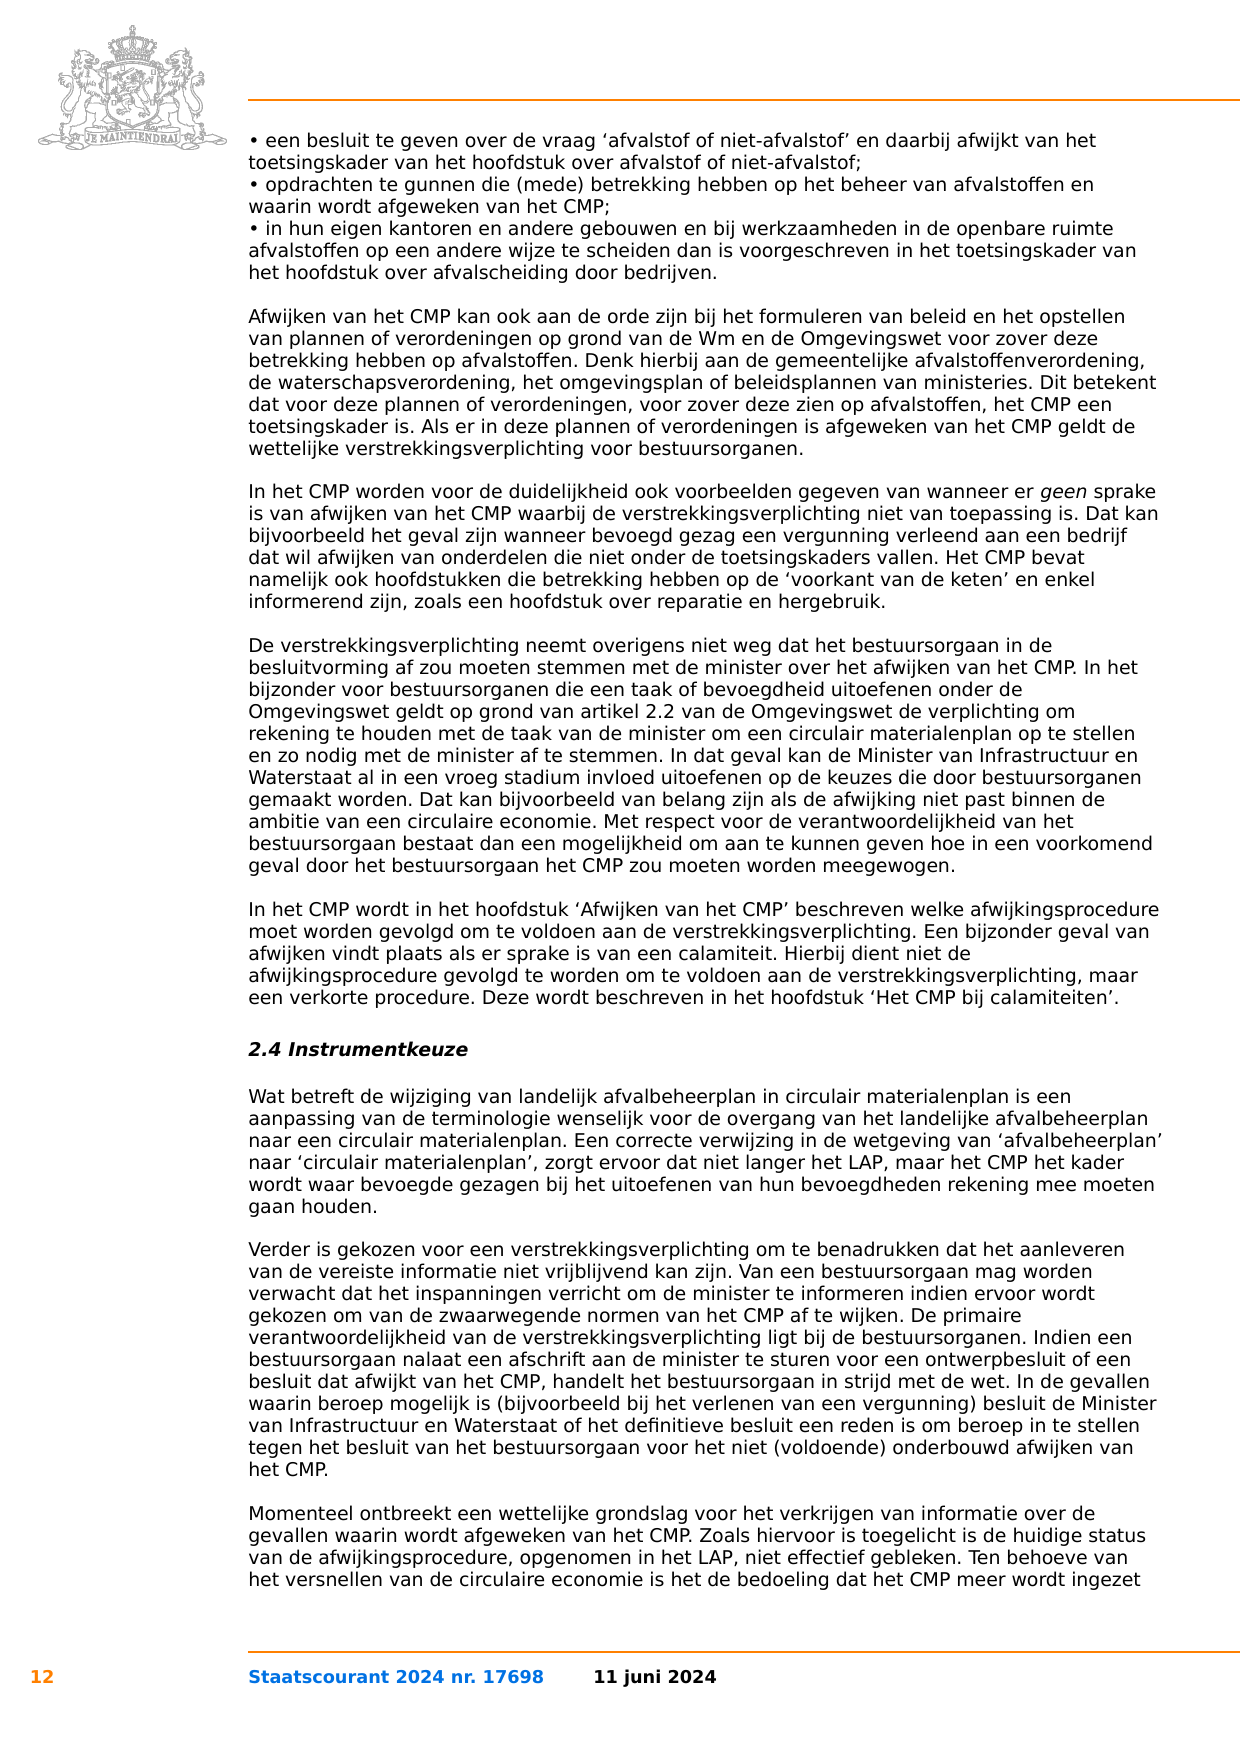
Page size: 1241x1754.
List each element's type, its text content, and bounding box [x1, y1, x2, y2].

subtitle 2.4 Instrumentkeuze [248, 1039, 1163, 1061]
text Afwijken van het CMP kan ook aan de orde zijn bij het formuleren van beleid en het opstellen van plannen of verordeningen op grond van de Wm en de Omgevingswet voor zover deze betrekking hebben op afvalstoffen. Denk hierbij aan de gemeentelijke afvalstoffenverordening, de waterschapsverordening, het omgevingsplan of beleidsplannen van ministeries. Dit betekent dat voor deze plannen of verordeningen, voor zover deze zien op afvalstoffen, het CMP een toetsingskader is. Als er in deze plannen of verordeningen is afgeweken van het CMP geldt de wettelijke verstrekkingsverplichting voor bestuursorganen. [248, 306, 1163, 459]
picture [38, 25, 227, 150]
text • opdrachten te gunnen die (mede) betrekking hebben op het beheer van afvalstoffen en waarin wordt afgeweken van het CMP; [248, 174, 1163, 218]
text In het CMP worden voor de duidelijkheid ook voorbeelden gegeven van wanneer er geen sprake is van afwijken van het CMP waarbij de verstrekkingsverplichting niet van toepassing is. Dat kan bijvoorbeeld het geval zijn wanneer bevoegd gezag een vergunning verleend aan een bedrijf dat wil afwijken van onderdelen die niet onder de toetsingskaders vallen. Het CMP bevat namelijk ook hoofdstukken die betrekking hebben op de ‘voorkant van de keten’ en enkel informerend zijn, zoals een hoofdstuk over reparatie en hergebruik. [248, 481, 1163, 613]
text Verder is gekozen voor een verstrekkingsverplichting om te benadrukken dat het aanleveren van de vereiste informatie niet vrijblijvend kan zijn. Van een bestuursorgaan mag worden verwacht dat het inspanningen verricht om de minister te informeren indien ervoor wordt gekozen om van de zwaarwegende normen van het CMP af te wijken. De primaire verantwoordelijkheid van de verstrekkingsverplichting ligt bij de bestuursorganen. Indien een bestuursorgaan nalaat een afschrift aan de minister te sturen voor een ontwerpbesluit of een besluit dat afwijkt van het CMP, handelt het bestuursorgaan in strijd met de wet. In de gevallen waarin beroep mogelijk is (bijvoorbeeld bij het verlenen van een vergunning) besluit de Minister van Infrastructuur en Waterstaat of het definitieve besluit een reden is om beroep in te stellen tegen het besluit van het bestuursorgaan voor het niet (voldoende) onderbouwd afwijken van het CMP. [248, 1239, 1163, 1481]
text In het CMP wordt in het hoofdstuk ‘Afwijken van het CMP’ beschreven welke afwijkingsprocedure moet worden gevolgd om te voldoen aan de verstrekkingsverplichting. Een bijzonder geval van afwijken vindt plaats als er sprake is van een calamiteit. Hierbij dient niet de afwijkingsprocedure gevolgd te worden om te voldoen aan de verstrekkingsverplichting, maar een verkorte procedure. Deze wordt beschreven in het hoofdstuk ‘Het CMP bij calamiteiten’. [248, 899, 1163, 1009]
text Momenteel ontbreekt een wettelijke grondslag voor het verkrijgen van informatie over de gevallen waarin wordt afgeweken van het CMP. Zoals hiervoor is toegelicht is de huidige status van de afwijkingsprocedure, opgenomen in het LAP, niet effectief gebleken. Ten behoeve van het versnellen van de circulaire economie is het de bedoeling dat het CMP meer wordt ingezet [248, 1503, 1163, 1591]
text Wat betreft de wijziging van landelijk afvalbeheerplan in circulair materialenplan is een aanpassing van de terminologie wenselijk voor de overgang van het landelijke afvalbeheerplan naar een circulair materialenplan. Een correcte verwijzing in de wetgeving van ‘afvalbeheerplan’ naar ‘circulair materialenplan’, zorgt ervoor dat niet langer het LAP, maar het CMP het kader wordt waar bevoegde gezagen bij het uitoefenen van hun bevoegdheden rekening mee moeten gaan houden. [248, 1086, 1163, 1217]
text De verstrekkingsverplichting neemt overigens niet weg dat het bestuursorgaan in de besluitvorming af zou moeten stemmen met de minister over het afwijken van het CMP. In het bijzonder voor bestuursorganen die een taak of bevoegdheid uitoefenen onder de Omgevingswet geldt op grond van artikel 2.2 van de Omgevingswet de verplichting om rekening te houden met de taak van de minister om een circulair materialenplan op te stellen en zo nodig met de minister af te stemmen. In dat geval kan de Minister van Infrastructuur en Waterstaat al in een vroeg stadium invloed uitoefenen op de keuzes die door bestuursorganen gemaakt worden. Dat kan bijvoorbeeld van belang zijn als de afwijking niet past binnen de ambitie van een circulaire economie. Met respect voor de verantwoordelijkheid van het bestuursorgaan bestaat dan een mogelijkheid om aan te kunnen geven hoe in een voorkomend geval door het bestuursorgaan het CMP zou moeten worden meegewogen. [248, 635, 1163, 877]
text • een besluit te geven over de vraag ‘afvalstof of niet-afvalstof’ en daarbij afwijkt van het toetsingskader van het hoofdstuk over afvalstof of niet-afvalstof; [248, 130, 1163, 174]
text • in hun eigen kantoren en andere gebouwen en bij werkzaamheden in de openbare ruimte afvalstoffen op een andere wijze te scheiden dan is voorgeschreven in het toetsingskader van het hoofdstuk over afvalscheiding door bedrijven. [248, 218, 1163, 284]
